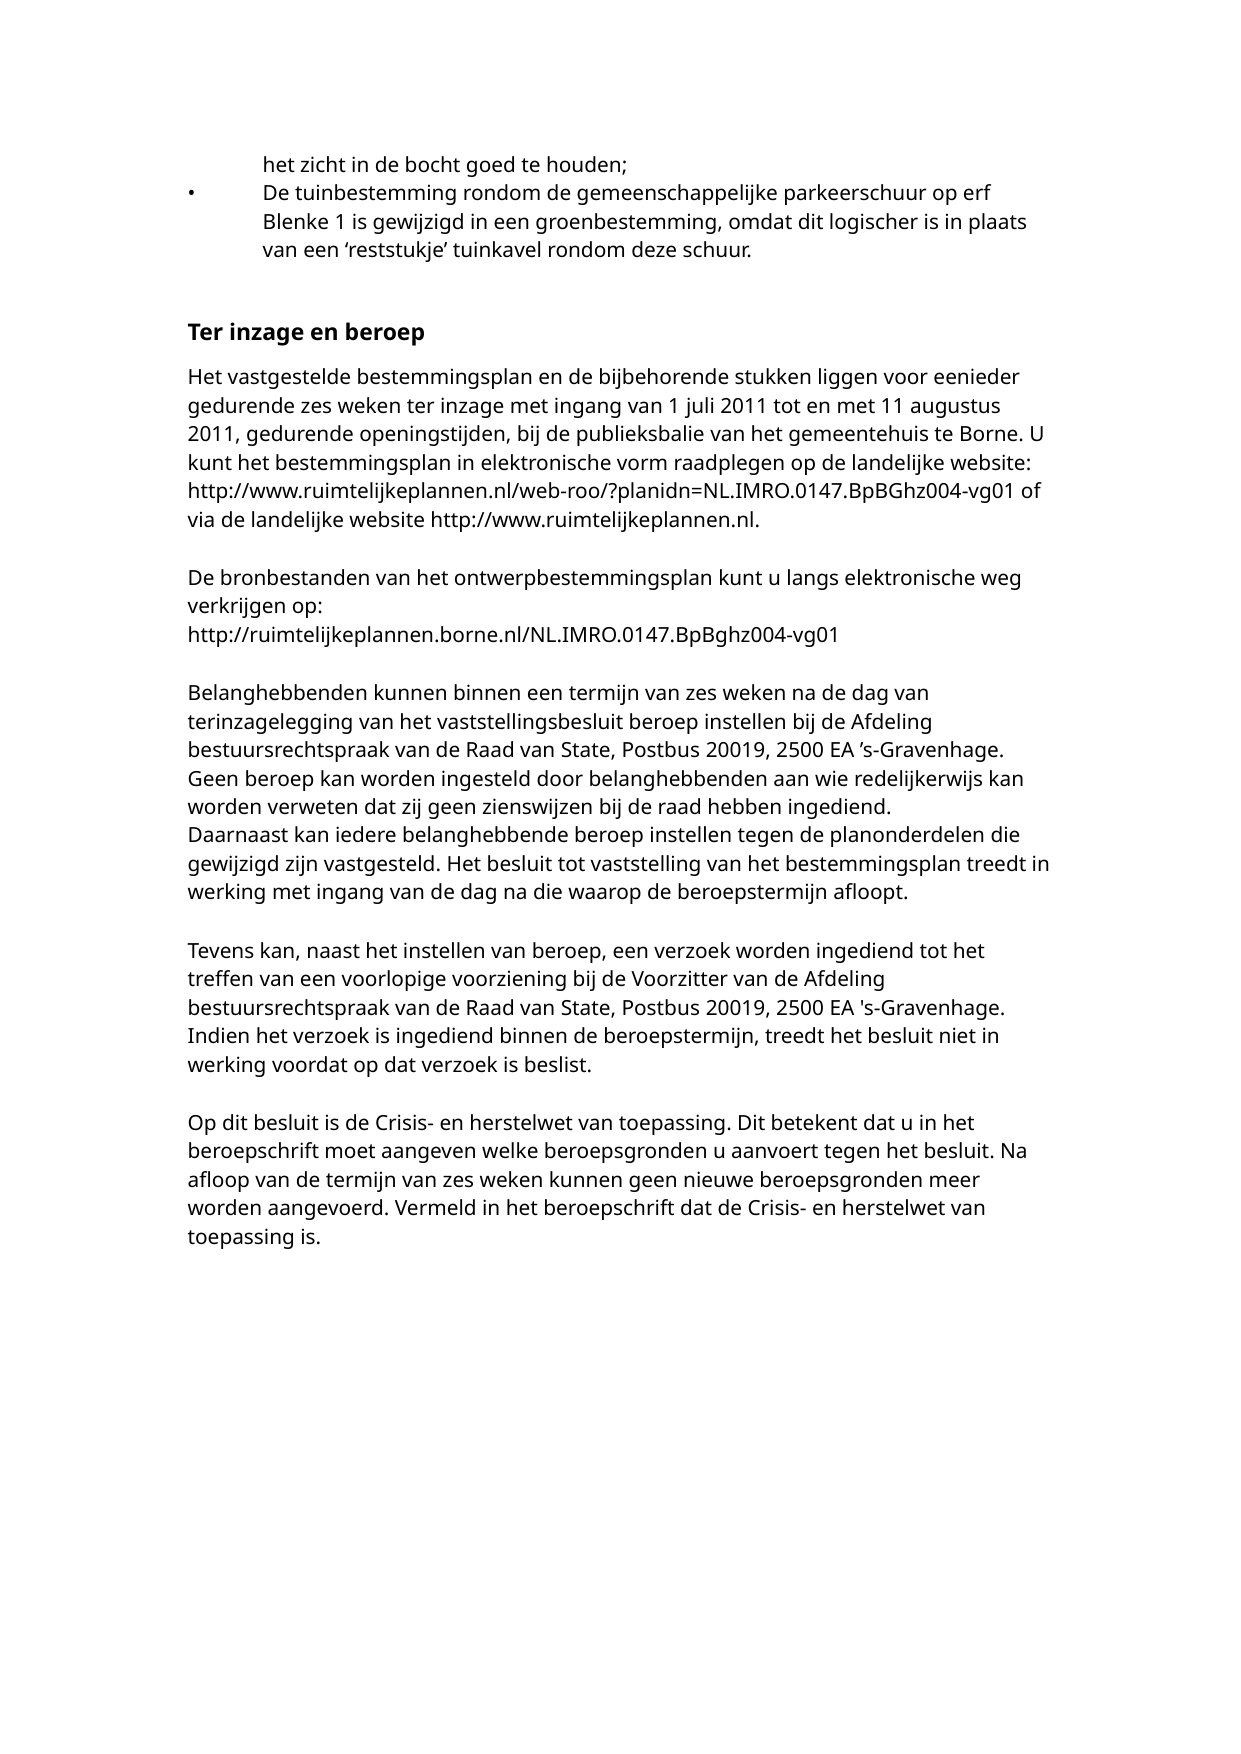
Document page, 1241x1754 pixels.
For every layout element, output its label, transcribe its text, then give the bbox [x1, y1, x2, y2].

text Belanghebbenden kunnen binnen een termijn van zes weken na de dag van terinzagelegging van het vaststellingsbesluit beroep instellen bij de Afdeling bestuursrechtspraak van de Raad van State, Postbus 20019, 2500 EA ’s-Gravenhage. Geen beroep kan worden ingesteld door belanghebbenden aan wie redelijkerwijs kan worden verweten dat zij geen zienswijzen bij de raad hebben ingediend. [187, 678, 1053, 821]
text http://ruimtelijkeplannen.borne.nl/NL.IMRO.0147.BpBghz004-vg01 [187, 620, 1053, 648]
text http://www.ruimtelijkeplannen.nl/web-roo/?planidn=NL.IMRO.0147.BpBGhz004-vg01 of via de landelijke website http://www.ruimtelijkeplannen.nl. [187, 476, 1053, 533]
text Het vastgestelde bestemmingsplan en de bijbehorende stukken liggen voor eenieder gedurende zes weken ter inzage met ingang van 1 juli 2011 tot en met 11 augustus 2011, gedurende openingstijden, bij de publieksbalie van het gemeentehuis te Borne. U kunt het bestemmingsplan in elektronische vorm raadplegen op de landelijke website: [187, 362, 1053, 476]
text Op dit besluit is de Crisis- en herstelwet van toepassing. Dit betekent dat u in het beroepschrift moet aangeven welke beroepsgronden u aanvoert tegen het besluit. Na afloop van de termijn van zes weken kunnen geen nieuwe beroepsgronden meer worden aangevoerd. Vermeld in het beroepschrift dat de Crisis- en herstelwet van toepassing is. [187, 1108, 1053, 1250]
text Daarnaast kan iedere belanghebbende beroep instellen tegen de planonderdelen die gewijzigd zijn vastgesteld. Het besluit tot vaststelling van het bestemmingsplan treedt in werking met ingang van de dag na die waarop de beroepstermijn afloopt. [187, 821, 1053, 906]
text Tevens kan, naast het instellen van beroep, een verzoek worden ingediend tot het treffen van een voorlopige voorziening bij de Voorzitter van de Afdeling bestuursrechtspraak van de Raad van State, Postbus 20019, 2500 EA 's-Gravenhage. Indien het verzoek is ingediend binnen de beroepstermijn, treedt het besluit niet in werking voordat op dat verzoek is beslist. [187, 936, 1053, 1078]
text De bronbestanden van het ontwerpbestemmingsplan kunt u langs elektronische weg verkrijgen op: [187, 563, 1053, 620]
list De tuinbestemming rondom de gemeenschappelijke parkeerschuur op erf Blenke 1 is gewijzigd in een groenbestemming, omdat dit logischer is in plaats van een ‘reststukje’ tuinkavel rondom deze schuur. [187, 178, 1053, 264]
list het zicht in de bocht goed te houden; [187, 150, 1053, 178]
subtitle Ter inzage en beroep [187, 316, 1053, 347]
